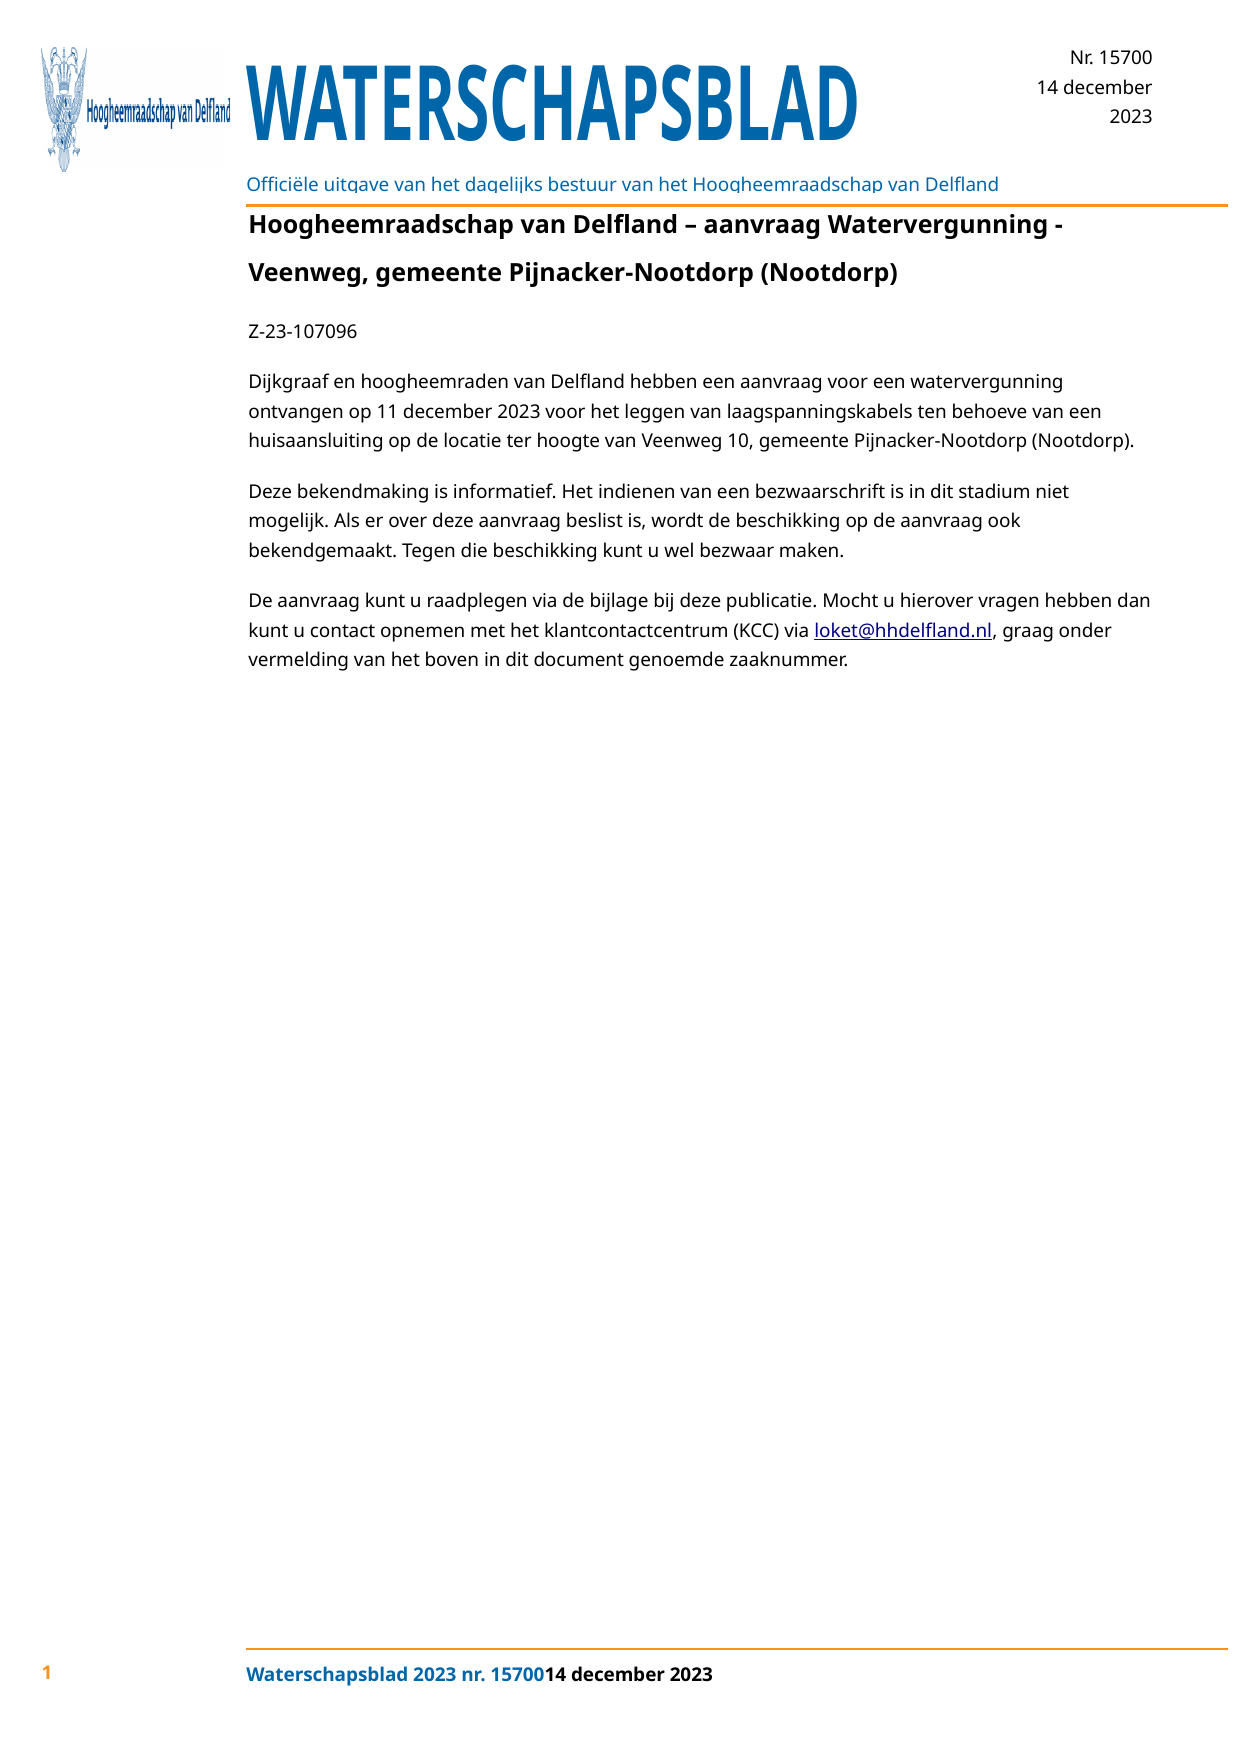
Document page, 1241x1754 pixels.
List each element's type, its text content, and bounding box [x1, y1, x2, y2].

text Hoogheemraadschap van Delfland – aanvraag Watervergunning - Veenweg, gemeente Pijnacker-Nootdorp (Nootdorp) [248, 207, 1152, 288]
text Z-23-107096 [248, 318, 1152, 344]
picture [41, 47, 231, 172]
text Dijkgraaf en hoogheemraden van Delfland hebben een aanvraag voor een watervergunning ontvangen op 11 december 2023 voor het leggen van laagspanningskabels ten behoeve van een huisaansluiting op de locatie ter hoogte van Veenweg 10, gemeente Pijnacker-Nootdorp (Nootdorp). [248, 368, 1152, 453]
text De aanvraag kunt u raadplegen via de bijlage bij deze publicatie. Mocht u hierover vragen hebben dan kunt u contact opnemen met het klantcontactcentrum (KCC) via loket@hhdelfland.nl, graag onder vermelding van het boven in dit document genoemde zaaknummer. [248, 587, 1152, 672]
text Deze bekendmaking is informatief. Het indienen van een bezwaarschrift is in dit stadium niet mogelijk. Als er over deze aanvraag beslist is, wordt de beschikking op de aanvraag ook bekendgemaakt. Tegen die beschikking kunt u wel bezwaar maken. [248, 478, 1152, 563]
